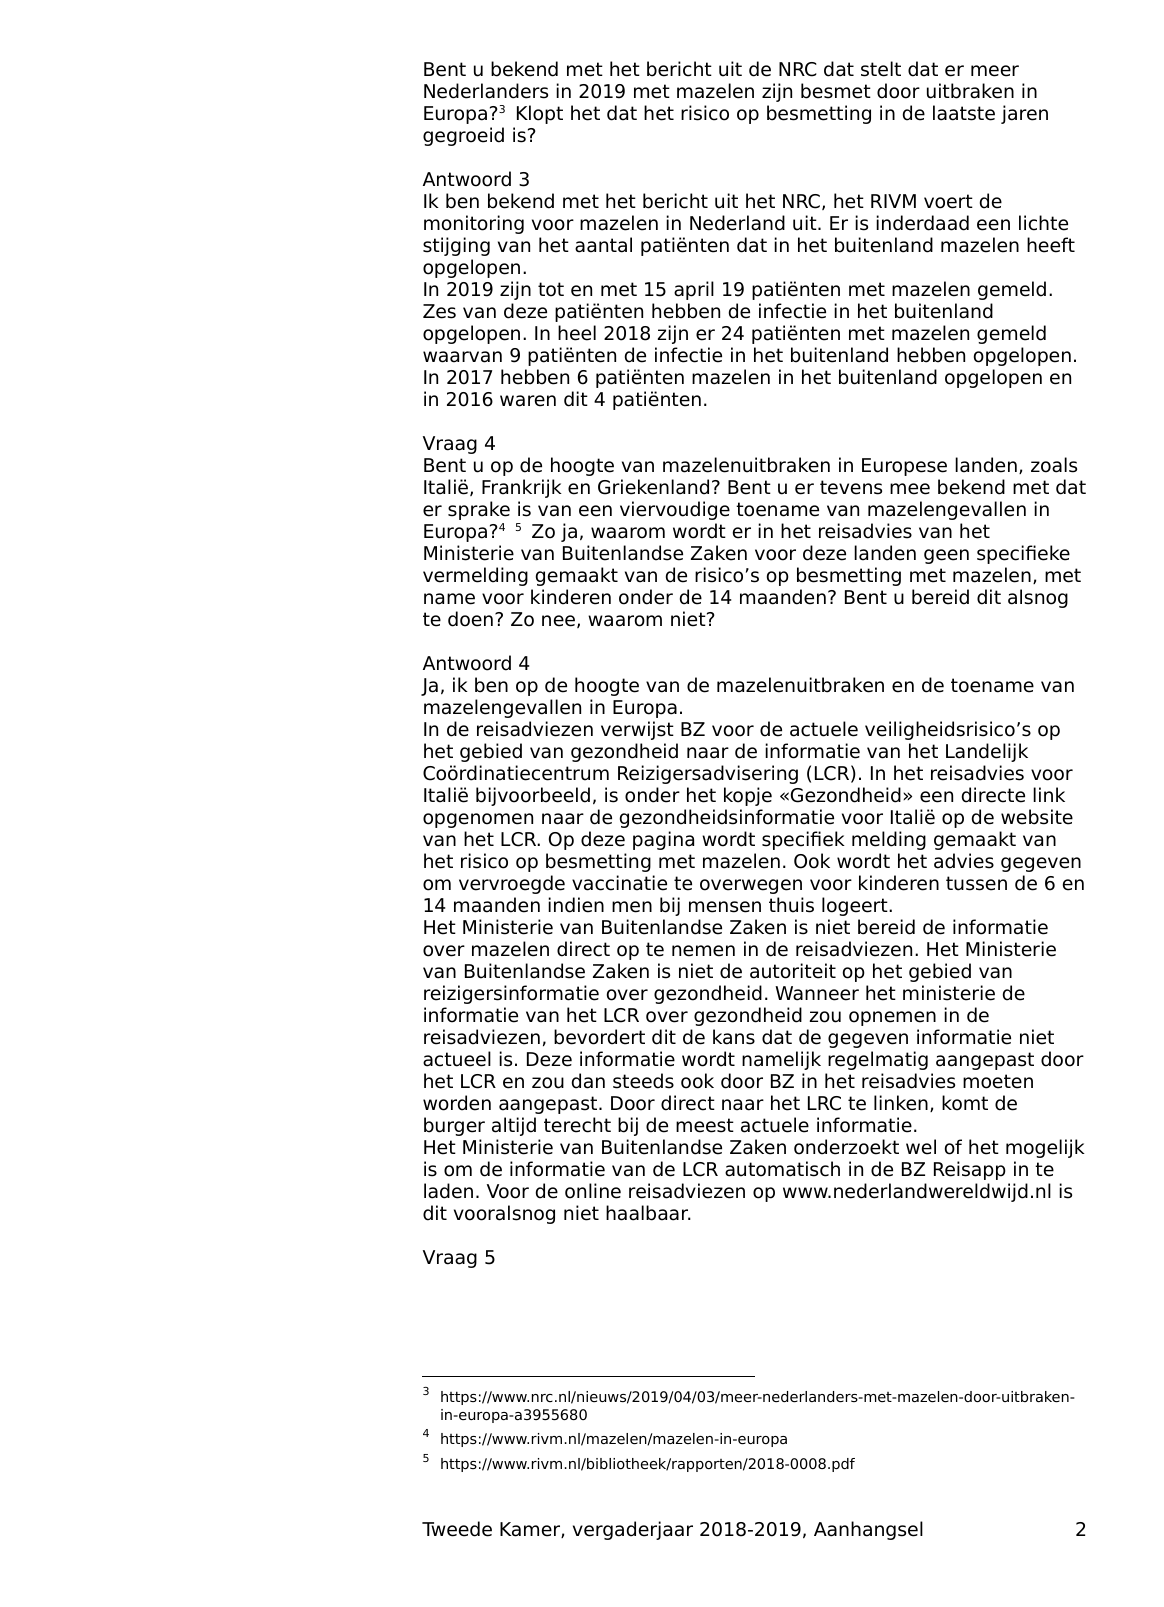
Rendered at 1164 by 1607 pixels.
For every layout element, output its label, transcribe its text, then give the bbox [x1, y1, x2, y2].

text In 2019 zijn tot en met 15 april 19 patiënten met mazelen gemeld. Zes van deze patiënten hebben de infectie in het buitenland opgelopen. In heel 2018 zijn er 24 patiënten met mazelen gemeld waarvan 9 patiënten de infectie in het buitenland hebben opgelopen. In 2017 hebben 6 patiënten mazelen in het buitenland opgelopen en in 2016 waren dit 4 patiënten. [422, 279, 1087, 411]
text Ik ben bekend met het bericht uit het NRC, het RIVM voert de monitoring voor mazelen in Nederland uit. Er is inderdaad een lichte stijging van het aantal patiënten dat in het buitenland mazelen heeft opgelopen. [422, 191, 1087, 279]
text In de reisadviezen verwijst BZ voor de actuele veiligheidsrisico’s op het gebied van gezondheid naar de informatie van het Landelijk Coördinatiecentrum Reizigersadvisering (LCR). In het reisadvies voor Italië bijvoorbeeld, is onder het kopje «Gezondheid» een directe link opgenomen naar de gezondheidsinformatie voor Italië op de website van het LCR. Op deze pagina wordt specifiek melding gemaakt van het risico op besmetting met mazelen. Ook wordt het advies gegeven om vervroegde vaccinatie te overwegen voor kinderen tussen de 6 en 14 maanden indien men bij mensen thuis logeert. [422, 719, 1087, 917]
text Bent u bekend met het bericht uit de NRC dat stelt dat er meer Nederlanders in 2019 met mazelen zijn besmet door uitbraken in Europa? Klopt het dat het risico op besmetting in de laatste jaren gegroeid is? [422, 59, 1087, 147]
text Het Ministerie van Buitenlandse Zaken is niet bereid de informatie over mazelen direct op te nemen in de reisadviezen. Het Ministerie van Buitenlandse Zaken is niet de autoriteit op het gebied van reizigersinformatie over gezondheid. Wanneer het ministerie de informatie van het LCR over gezondheid zou opnemen in de reisadviezen, bevordert dit de kans dat de gegeven informatie niet actueel is. Deze informatie wordt namelijk regelmatig aangepast door het LCR en zou dan steeds ook door BZ in het reisadvies moeten worden aangepast. Door direct naar het LRC te linken, komt de burger altijd terecht bij de meest actuele informatie. [422, 917, 1087, 1137]
text Vraag 5 [422, 1247, 1087, 1269]
text Bent u op de hoogte van mazelenuitbraken in Europese landen, zoals Italië, Frankrijk en Griekenland? Bent u er tevens mee bekend met dat er sprake is van een viervoudige toename van mazelengevallen in Europa? Zo ja, waarom wordt er in het reisadvies van het Ministerie van Buitenlandse Zaken voor deze landen geen specifieke vermelding gemaakt van de risico’s op besmetting met mazelen, met name voor kinderen onder de 14 maanden? Bent u bereid dit alsnog te doen? Zo nee, waarom niet? [422, 455, 1087, 631]
text Antwoord 4 [422, 653, 1087, 675]
text Vraag 4 [422, 433, 1087, 455]
text Antwoord 3 [422, 169, 1087, 191]
text https://www.rivm.nl/bibliotheek/rapporten/2018-0008.pdf [422, 1452, 1087, 1474]
text Het Ministerie van Buitenlandse Zaken onderzoekt wel of het mogelijk is om de informatie van de LCR automatisch in de BZ Reisapp in te laden. Voor de online reisadviezen op www.nederlandwereldwijd.nl is dit vooralsnog niet haalbaar. [422, 1137, 1087, 1224]
text https://www.nrc.nl/nieuws/2019/04/03/meer-nederlanders-met-mazelen-door-uitbraken-in-europa-a3955680 [422, 1385, 1087, 1424]
text Ja, ik ben op de hoogte van de mazelenuitbraken en de toename van mazelengevallen in Europa. [422, 675, 1087, 719]
text https://www.rivm.nl/mazelen/mazelen-in-europa [422, 1427, 1087, 1449]
